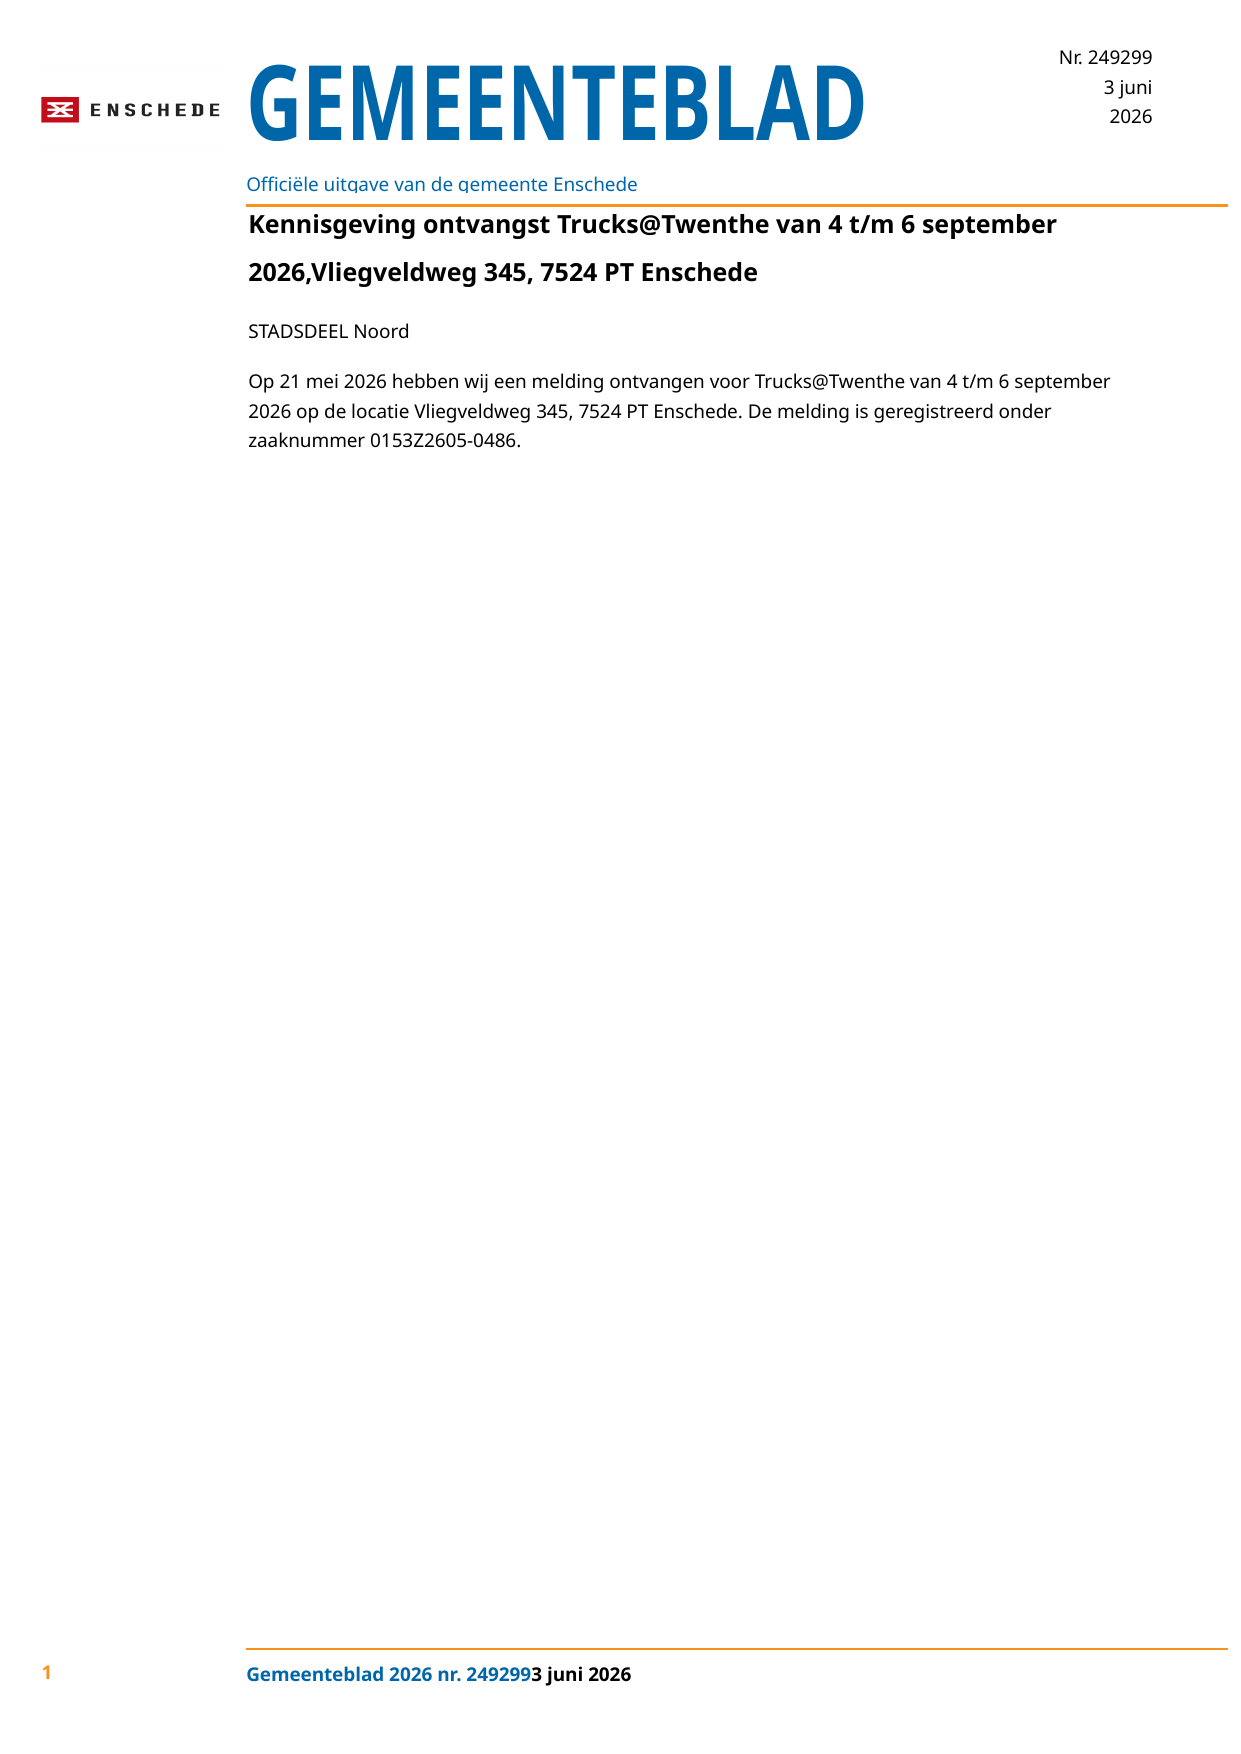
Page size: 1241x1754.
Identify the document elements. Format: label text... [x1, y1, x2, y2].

text Op 21 mei 2026 hebben wij een melding ontvangen voor Trucks@Twenthe van 4 t/m 6 september 2026 op de locatie Vliegveldweg 345, 7524 PT Enschede. De melding is geregistreerd onder zaaknummer 0153Z2605-0486. [248, 368, 1152, 453]
text STADSDEEL Noord [248, 318, 1152, 344]
text Kennisgeving ontvangst Trucks@Twenthe van 4 t/m 6 september 2026,Vliegveldweg 345, 7524 PT Enschede [248, 207, 1152, 288]
picture [41, 47, 231, 172]
